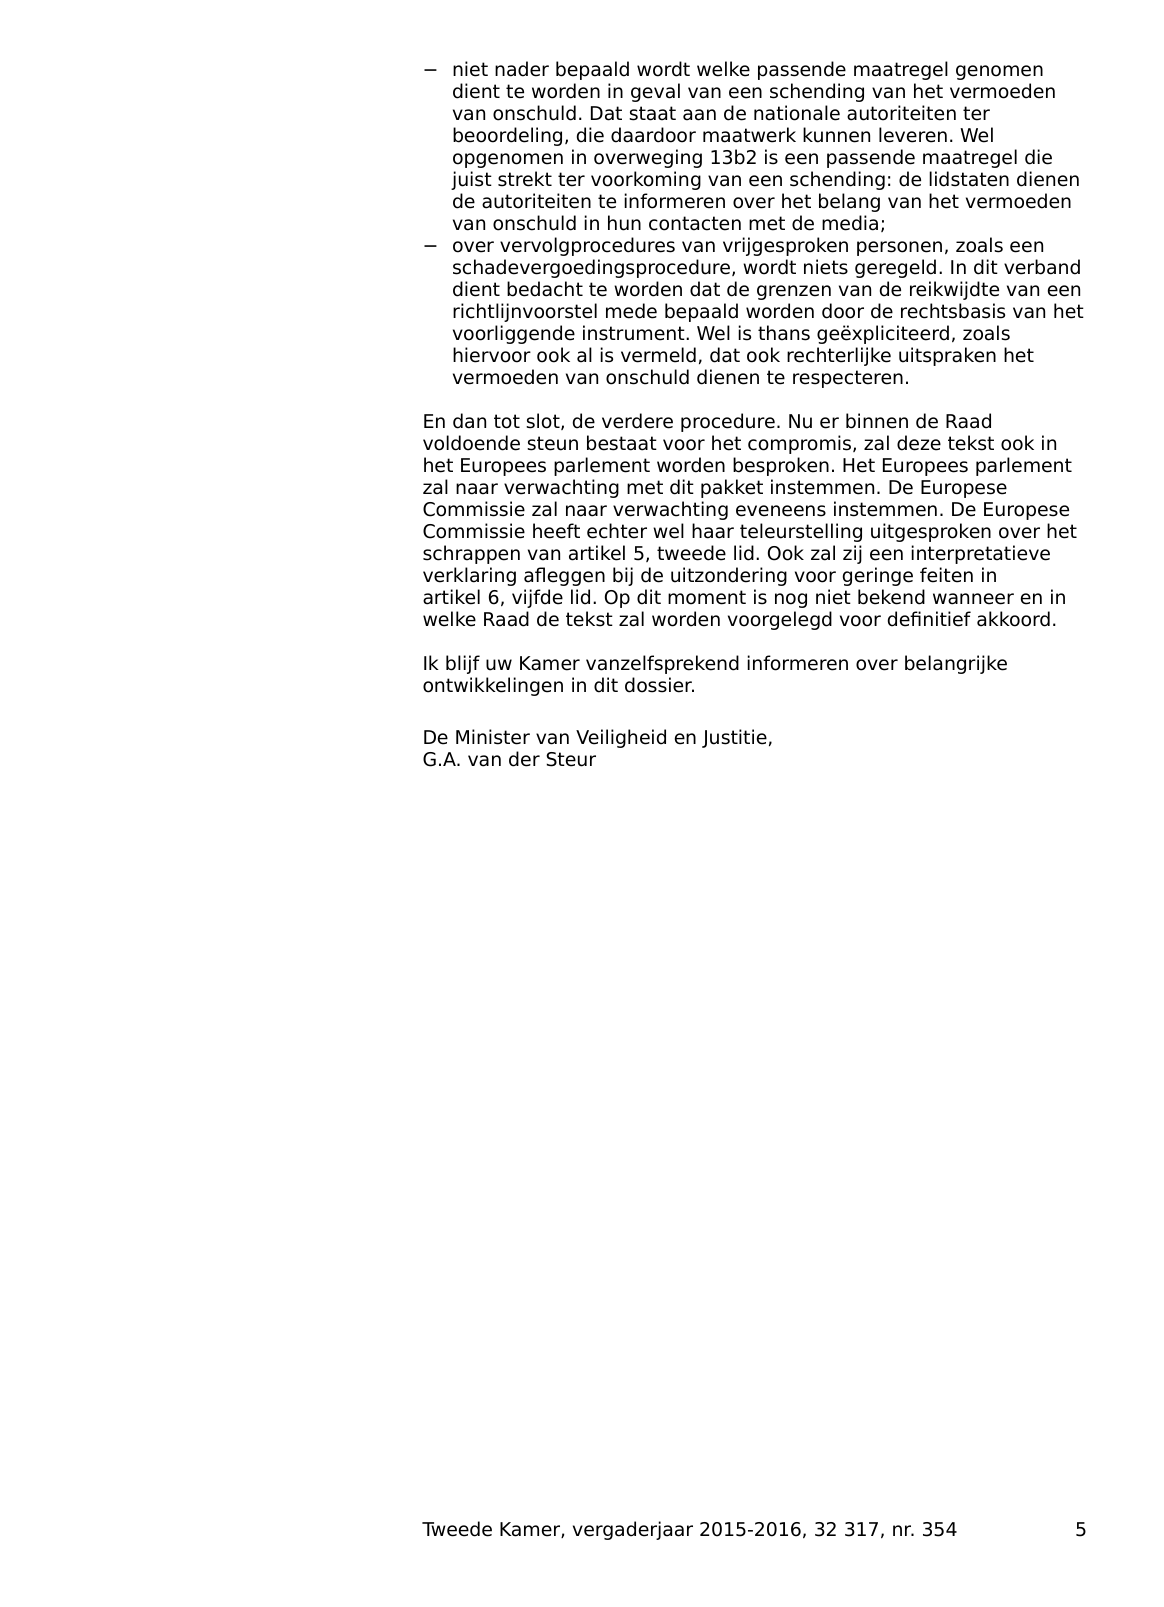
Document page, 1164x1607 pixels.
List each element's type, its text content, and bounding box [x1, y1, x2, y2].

text − niet nader bepaald wordt welke passende maatregel genomen dient te worden in geval van een schending van het vermoeden van onschuld. Dat staat aan de nationale autoriteiten ter beoordeling, die daardoor maatwerk kunnen leveren. Wel opgenomen in overweging 13b2 is een passende maatregel die juist strekt ter voorkoming van een schending: de lidstaten dienen de autoriteiten te informeren over het belang van het vermoeden van onschuld in hun contacten met de media; [422, 59, 1087, 235]
text Ik blijf uw Kamer vanzelfsprekend informeren over belangrijke ontwikkelingen in dit dossier. [422, 653, 1087, 697]
text − over vervolgprocedures van vrijgesproken personen, zoals een schadevergoedingsprocedure, wordt niets geregeld. In dit verband dient bedacht te worden dat de grenzen van de reikwijdte van een richtlijnvoorstel mede bepaald worden door de rechtsbasis van het voorliggende instrument. Wel is thans geëxpliciteerd, zoals hiervoor ook al is vermeld, dat ook rechterlijke uitspraken het vermoeden van onschuld dienen te respecteren. [422, 235, 1087, 389]
text De Minister van Veiligheid en Justitie, G.A. van der Steur [422, 727, 1087, 771]
text En dan tot slot, de verdere procedure. Nu er binnen de Raad voldoende steun bestaat voor het compromis, zal deze tekst ook in het Europees parlement worden besproken. Het Europees parlement zal naar verwachting met dit pakket instemmen. De Europese Commissie zal naar verwachting eveneens instemmen. De Europese Commissie heeft echter wel haar teleurstelling uitgesproken over het schrappen van artikel 5, tweede lid. Ook zal zij een interpretatieve verklaring afleggen bij de uitzondering voor geringe feiten in artikel 6, vijfde lid. Op dit moment is nog niet bekend wanneer en in welke Raad de tekst zal worden voorgelegd voor definitief akkoord. [422, 411, 1087, 631]
